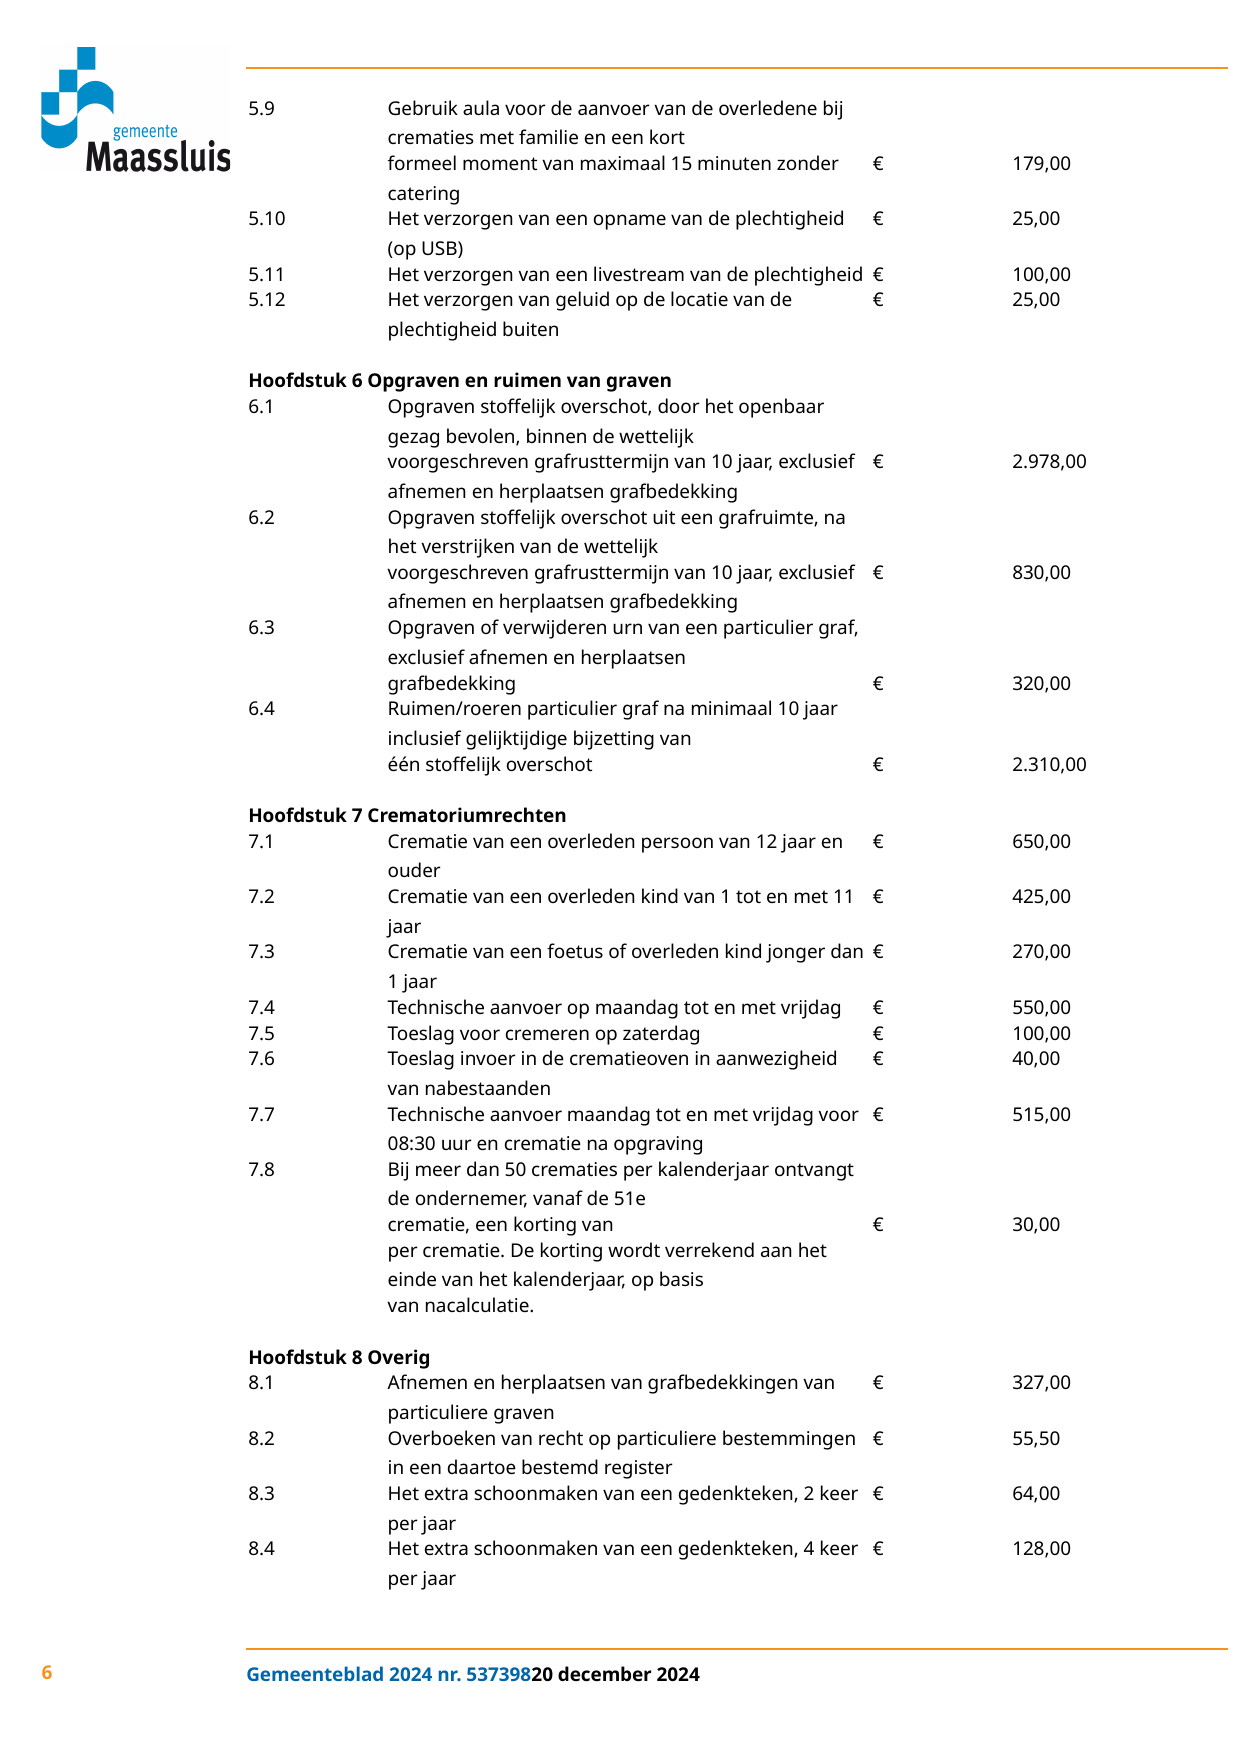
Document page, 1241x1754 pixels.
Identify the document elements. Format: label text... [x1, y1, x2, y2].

table_cell [1012, 342, 1152, 367]
table_cell € [873, 150, 1012, 205]
table_cell [248, 670, 387, 696]
table_cell [248, 1237, 387, 1292]
table_cell 515,00 [1012, 1101, 1152, 1156]
table_cell [248, 751, 387, 777]
table_cell 7.7 [248, 1101, 387, 1156]
table_cell [1012, 615, 1152, 670]
table_cell € [873, 261, 1012, 286]
table_cell [873, 802, 1012, 828]
table_cell 5.9 [248, 95, 387, 150]
table_cell € [873, 1045, 1012, 1101]
table_cell voorgeschreven grafrusttermijn van 10 jaar, exclusief afnemen en herplaatsen grafbedekking [388, 449, 873, 504]
table_cell 7.4 [248, 994, 387, 1020]
table_cell € [873, 828, 1012, 883]
table_cell [248, 777, 387, 802]
table_cell Hoofdstuk 7 Crematoriumrechten [248, 802, 873, 828]
table_cell 5.11 [248, 261, 387, 286]
table_cell 40,00 [1012, 1045, 1152, 1101]
table_cell Hoofdstuk 8 Overig [248, 1344, 873, 1369]
table_cell [873, 777, 1012, 802]
table_cell 8.2 [248, 1425, 387, 1480]
table_cell 7.2 [248, 883, 387, 939]
table_cell [873, 615, 1012, 670]
table_cell [1012, 1156, 1152, 1211]
table_cell Technische aanvoer maandag tot en met vrijdag voor 08:30 uur en crematie na opgraving [388, 1101, 873, 1156]
table_cell € [873, 559, 1012, 614]
table_cell [388, 1318, 873, 1344]
table_cell 100,00 [1012, 261, 1152, 286]
table_cell 425,00 [1012, 883, 1152, 939]
table_cell 128,00 [1012, 1536, 1152, 1591]
table_cell [1012, 393, 1152, 448]
table_cell 2.310,00 [1012, 751, 1152, 777]
table_cell [873, 342, 1012, 367]
table_cell crematie, een korting van [388, 1211, 873, 1237]
table_cell formeel moment van maximaal 15 minuten zonder catering [388, 150, 873, 205]
table_cell Ruimen/roeren particulier graf na minimaal 10 jaar inclusief gelijktijdige bijzetting van [388, 696, 873, 751]
table_cell [248, 1211, 387, 1237]
table_cell € [873, 1101, 1012, 1156]
table_cell 7.3 [248, 939, 387, 994]
table_cell [248, 449, 387, 504]
table_cell 8.3 [248, 1480, 387, 1536]
table_cell 7.6 [248, 1045, 387, 1101]
table_cell [873, 1237, 1012, 1292]
table_cell 6.2 [248, 504, 387, 559]
table_cell [873, 1293, 1012, 1318]
table_cell Technische aanvoer op maandag tot en met vrijdag [388, 994, 873, 1020]
table_cell [1012, 1344, 1152, 1369]
table_cell € [873, 449, 1012, 504]
table_cell 327,00 [1012, 1370, 1152, 1425]
table_cell [388, 342, 873, 367]
table_cell 7.5 [248, 1020, 387, 1045]
table_cell Opgraven stoffelijk overschot, door het openbaar gezag bevolen, binnen de wettelijk [388, 393, 873, 448]
table_cell 25,00 [1012, 286, 1152, 342]
table_cell € [873, 670, 1012, 696]
table_cell [873, 696, 1012, 751]
table_cell [873, 95, 1012, 150]
table_cell € [873, 883, 1012, 939]
table_cell Crematie van een foetus of overleden kind jonger dan 1 jaar [388, 939, 873, 994]
table_cell 30,00 [1012, 1211, 1152, 1237]
table_cell Hoofdstuk 6 Opgraven en ruimen van graven [248, 368, 873, 393]
table_cell [248, 559, 387, 614]
table_cell [1012, 1237, 1152, 1292]
table_cell Overboeken van recht op particuliere bestemmingen in een daartoe bestemd register [388, 1425, 873, 1480]
table_cell voorgeschreven grafrusttermijn van 10 jaar, exclusief afnemen en herplaatsen grafbedekking [388, 559, 873, 614]
picture [41, 47, 77, 92]
table_cell Opgraven of verwijderen urn van een particulier graf, exclusief afnemen en herplaatsen [388, 615, 873, 670]
table_cell Crematie van een overleden persoon van 12 jaar en ouder [388, 828, 873, 883]
table_cell € [873, 994, 1012, 1020]
table_cell € [873, 1020, 1012, 1045]
table_cell [1012, 696, 1152, 751]
table_cell € [873, 286, 1012, 342]
table_cell [873, 504, 1012, 559]
table_cell € [873, 1480, 1012, 1536]
table_cell Het verzorgen van een livestream van de plechtigheid [388, 261, 873, 286]
table_cell 8.4 [248, 1536, 387, 1591]
table_cell € [873, 1370, 1012, 1425]
table_cell € [873, 1536, 1012, 1591]
table_cell 650,00 [1012, 828, 1152, 883]
table_cell [1012, 1293, 1152, 1318]
table_cell [248, 1318, 387, 1344]
table_cell 100,00 [1012, 1020, 1152, 1045]
table_cell [873, 1318, 1012, 1344]
table_cell [1012, 504, 1152, 559]
table_cell Gebruik aula voor de aanvoer van de overledene bij crematies met familie en een kort [388, 95, 873, 150]
table_cell Het verzorgen van geluid op de locatie van de plechtigheid buiten [388, 286, 873, 342]
table_cell Bij meer dan 50 crematies per kalenderjaar ontvangt de ondernemer, vanaf de 51e [388, 1156, 873, 1211]
table_cell 270,00 [1012, 939, 1152, 994]
table_cell 2.978,00 [1012, 449, 1152, 504]
table_cell 179,00 [1012, 150, 1152, 205]
table_cell [873, 1344, 1012, 1369]
table_cell 6.3 [248, 615, 387, 670]
table_cell [248, 150, 387, 205]
table_cell Crematie van een overleden kind van 1 tot en met 11 jaar [388, 883, 873, 939]
table_cell [1012, 802, 1152, 828]
table_cell [1012, 368, 1152, 393]
table_cell [248, 342, 387, 367]
table_cell 5.12 [248, 286, 387, 342]
table_cell [873, 368, 1012, 393]
table_cell € [873, 1425, 1012, 1480]
table_cell Het extra schoonmaken van een gedenkteken, 4 keer per jaar [388, 1536, 873, 1591]
table_cell Het extra schoonmaken van een gedenkteken, 2 keer per jaar [388, 1480, 873, 1536]
table_cell Afnemen en herplaatsen van grafbedekkingen van particuliere graven [388, 1370, 873, 1425]
table_cell per crematie. De korting wordt verrekend aan het einde van het kalenderjaar, op basis [388, 1237, 873, 1292]
table_cell grafbedekking [388, 670, 873, 696]
table_cell Toeslag voor cremeren op zaterdag [388, 1020, 873, 1045]
table_cell van nacalculatie. [388, 1293, 873, 1318]
table_cell [873, 1156, 1012, 1211]
table_cell 320,00 [1012, 670, 1152, 696]
table_cell Opgraven stoffelijk overschot uit een grafruimte, na het verstrijken van de wettelijk [388, 504, 873, 559]
table_cell 550,00 [1012, 994, 1152, 1020]
table_cell [248, 1293, 387, 1318]
table_cell € [873, 751, 1012, 777]
table_cell 55,50 [1012, 1425, 1152, 1480]
table_cell 6.1 [248, 393, 387, 448]
table_cell 7.8 [248, 1156, 387, 1211]
table_cell één stoffelijk overschot [388, 751, 873, 777]
table_cell € [873, 1211, 1012, 1237]
table_cell [388, 777, 873, 802]
table_cell Het verzorgen van een opname van de plechtigheid (op USB) [388, 205, 873, 261]
table_cell 64,00 [1012, 1480, 1152, 1536]
table_cell [873, 393, 1012, 448]
table_cell 6.4 [248, 696, 387, 751]
table_cell 5.10 [248, 205, 387, 261]
table_cell 830,00 [1012, 559, 1152, 614]
table_cell 25,00 [1012, 205, 1152, 261]
table_cell € [873, 939, 1012, 994]
table_cell [1012, 777, 1152, 802]
table_cell Toeslag invoer in de crematieoven in aanwezigheid van nabestaanden [388, 1045, 873, 1101]
table_cell € [873, 205, 1012, 261]
table_cell [1012, 1318, 1152, 1344]
picture [41, 47, 231, 172]
table_cell 7.1 [248, 828, 387, 883]
table_cell [1012, 95, 1152, 150]
table_cell 8.1 [248, 1370, 387, 1425]
